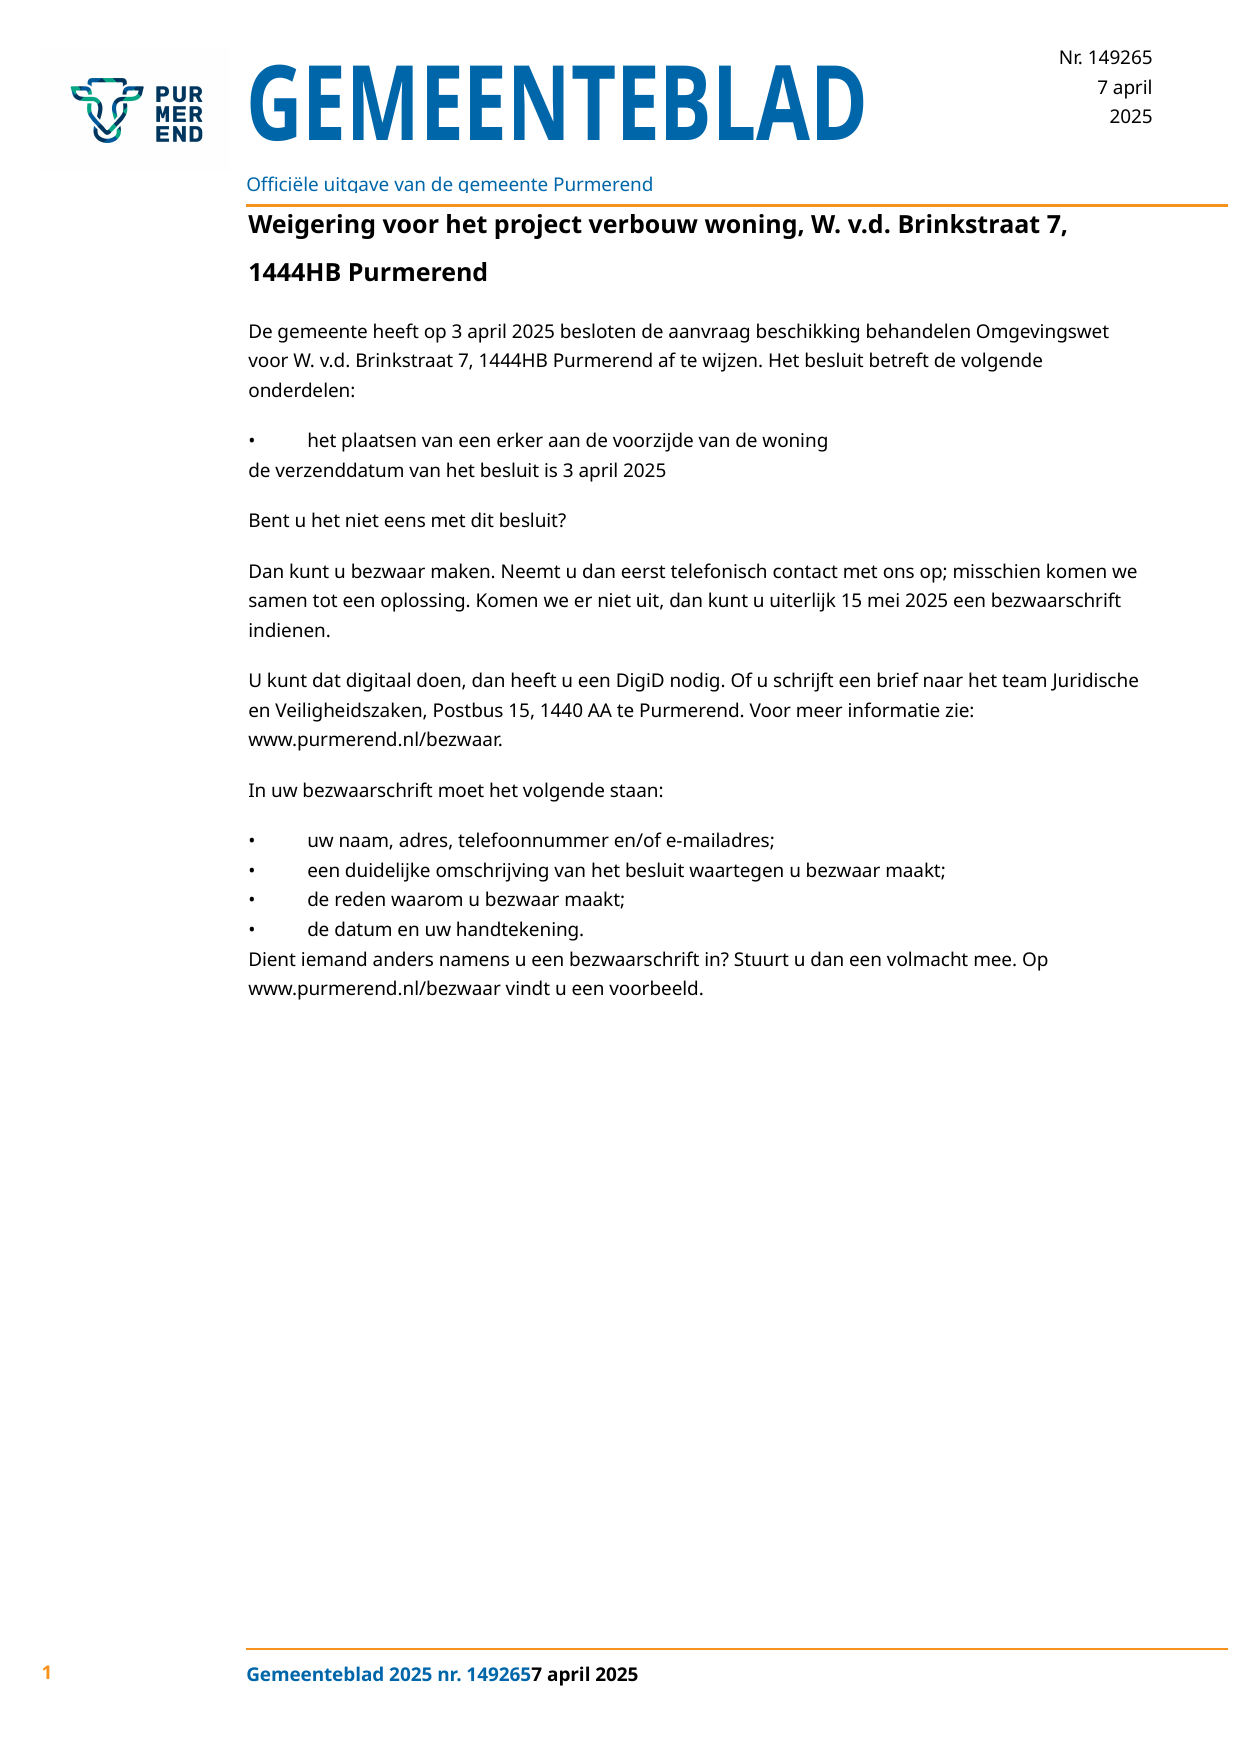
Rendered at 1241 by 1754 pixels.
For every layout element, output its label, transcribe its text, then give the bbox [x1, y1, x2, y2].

text De gemeente heeft op 3 april 2025 besloten de aanvraag beschikking behandelen Omgevingswet voor W. v.d. Brinkstraat 7, 1444HB Purmerend af te wijzen. Het besluit betreft de volgende onderdelen: [248, 318, 1152, 403]
text Dan kunt u bezwaar maken. Neemt u dan eerst telefonisch contact met ons op; misschien komen we samen tot een oplossing. Komen we er niet uit, dan kunt u uiterlijk 15 mei 2025 een bezwaarschrift indienen. [248, 558, 1152, 643]
text U kunt dat digitaal doen, dan heeft u een DigiD nodig. Of u schrijft een brief naar het team Juridische en Veiligheidszaken, Postbus 15, 1440 AA te Purmerend. Voor meer informatie zie: www.purmerend.nl/bezwaar. [248, 667, 1152, 752]
text Weigering voor het project verbouw woning, W. v.d. Brinkstraat 7, 1444HB Purmerend [248, 207, 1152, 288]
text In uw bezwaarschrift moet het volgende staan: [248, 777, 1152, 803]
list het plaatsen van een erker aan de voorzijde van de woning [248, 427, 1152, 453]
picture [41, 47, 231, 172]
list de datum en uw handtekening. [248, 916, 1152, 942]
list uw naam, adres, telefoonnummer en/of e-mailadres; [248, 827, 1152, 853]
list een duidelijke omschrijving van het besluit waartegen u bezwaar maakt; [248, 857, 1152, 883]
list de reden waarom u bezwaar maakt; [248, 887, 1152, 912]
text Dient iemand anders namens u een bezwaarschrift in? Stuurt u dan een volmacht mee. Op www.purmerend.nl/bezwaar vindt u een voorbeeld. [248, 946, 1152, 1001]
text de verzenddatum van het besluit is 3 april 2025 [248, 457, 1152, 483]
text Bent u het niet eens met dit besluit? [248, 507, 1152, 533]
